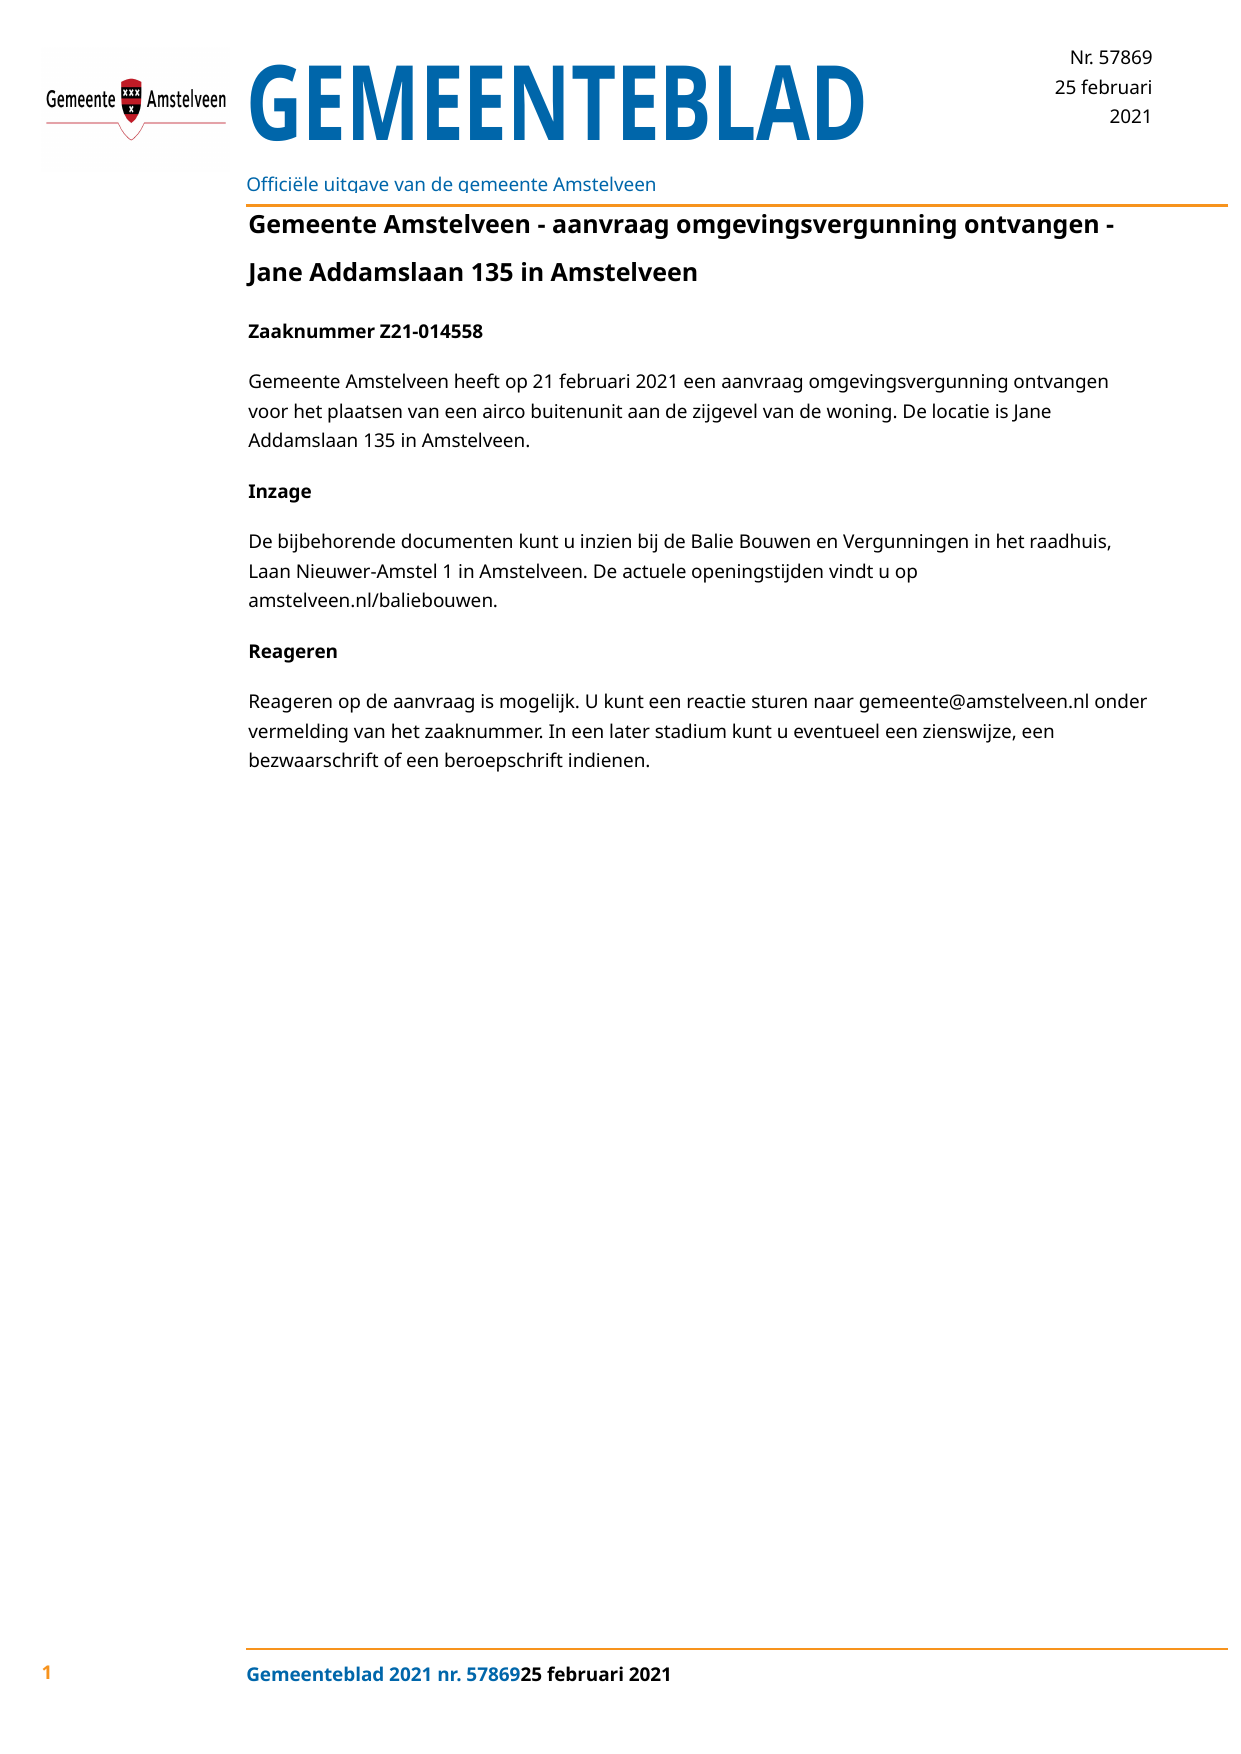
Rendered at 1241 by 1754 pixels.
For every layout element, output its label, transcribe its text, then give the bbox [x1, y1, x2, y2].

text Reageren op de aanvraag is mogelijk. U kunt een reactie sturen naar gemeente@amstelveen.nl onder vermelding van het zaaknummer. In een later stadium kunt u eventueel een zienswijze, een bezwaarschrift of een beroepschrift indienen. [248, 688, 1152, 773]
text Reageren [248, 638, 1152, 664]
text Zaaknummer Z21-014558 [248, 318, 1152, 344]
picture [41, 47, 231, 172]
text Inzage [248, 478, 1152, 504]
text De bijbehorende documenten kunt u inzien bij de Balie Bouwen en Vergunningen in het raadhuis, Laan Nieuwer-Amstel 1 in Amstelveen. De actuele openingstijden vindt u op amstelveen.nl/baliebouwen. [248, 528, 1152, 613]
text Gemeente Amstelveen heeft op 21 februari 2021 een aanvraag omgevingsvergunning ontvangen voor het plaatsen van een airco buitenunit aan de zijgevel van de woning. De locatie is Jane Addamslaan 135 in Amstelveen. [248, 368, 1152, 453]
text Gemeente Amstelveen - aanvraag omgevingsvergunning ontvangen - Jane Addamslaan 135 in Amstelveen [248, 207, 1152, 288]
